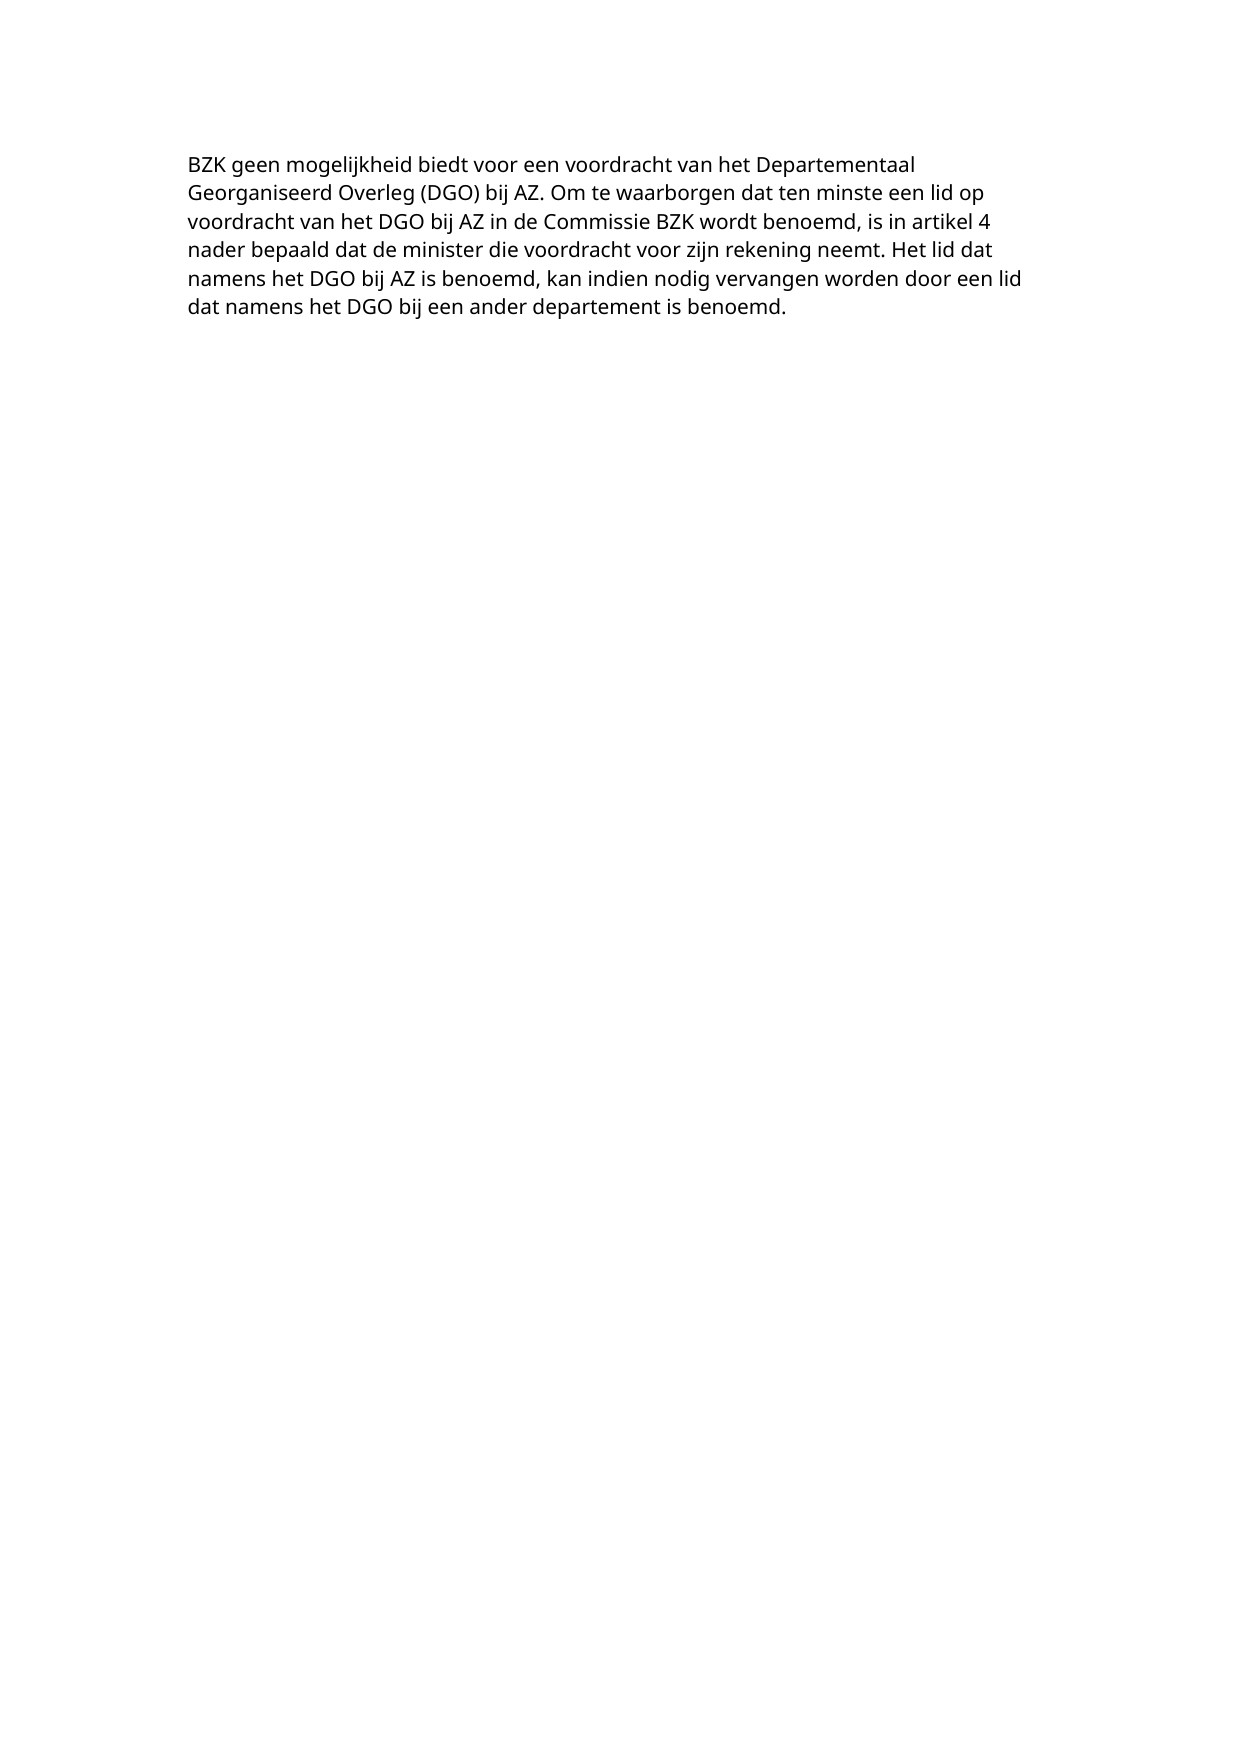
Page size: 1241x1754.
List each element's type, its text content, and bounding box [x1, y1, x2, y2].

text BZK geen mogelijkheid biedt voor een voordracht van het Departementaal Georganiseerd Overleg (DGO) bij AZ. Om te waarborgen dat ten minste een lid op voordracht van het DGO bij AZ in de Commissie BZK wordt benoemd, is in artikel 4 nader bepaald dat de minister die voordracht voor zijn rekening neemt. Het lid dat namens het DGO bij AZ is benoemd, kan indien nodig vervangen worden door een lid dat namens het DGO bij een ander departement is benoemd. [187, 150, 1053, 321]
